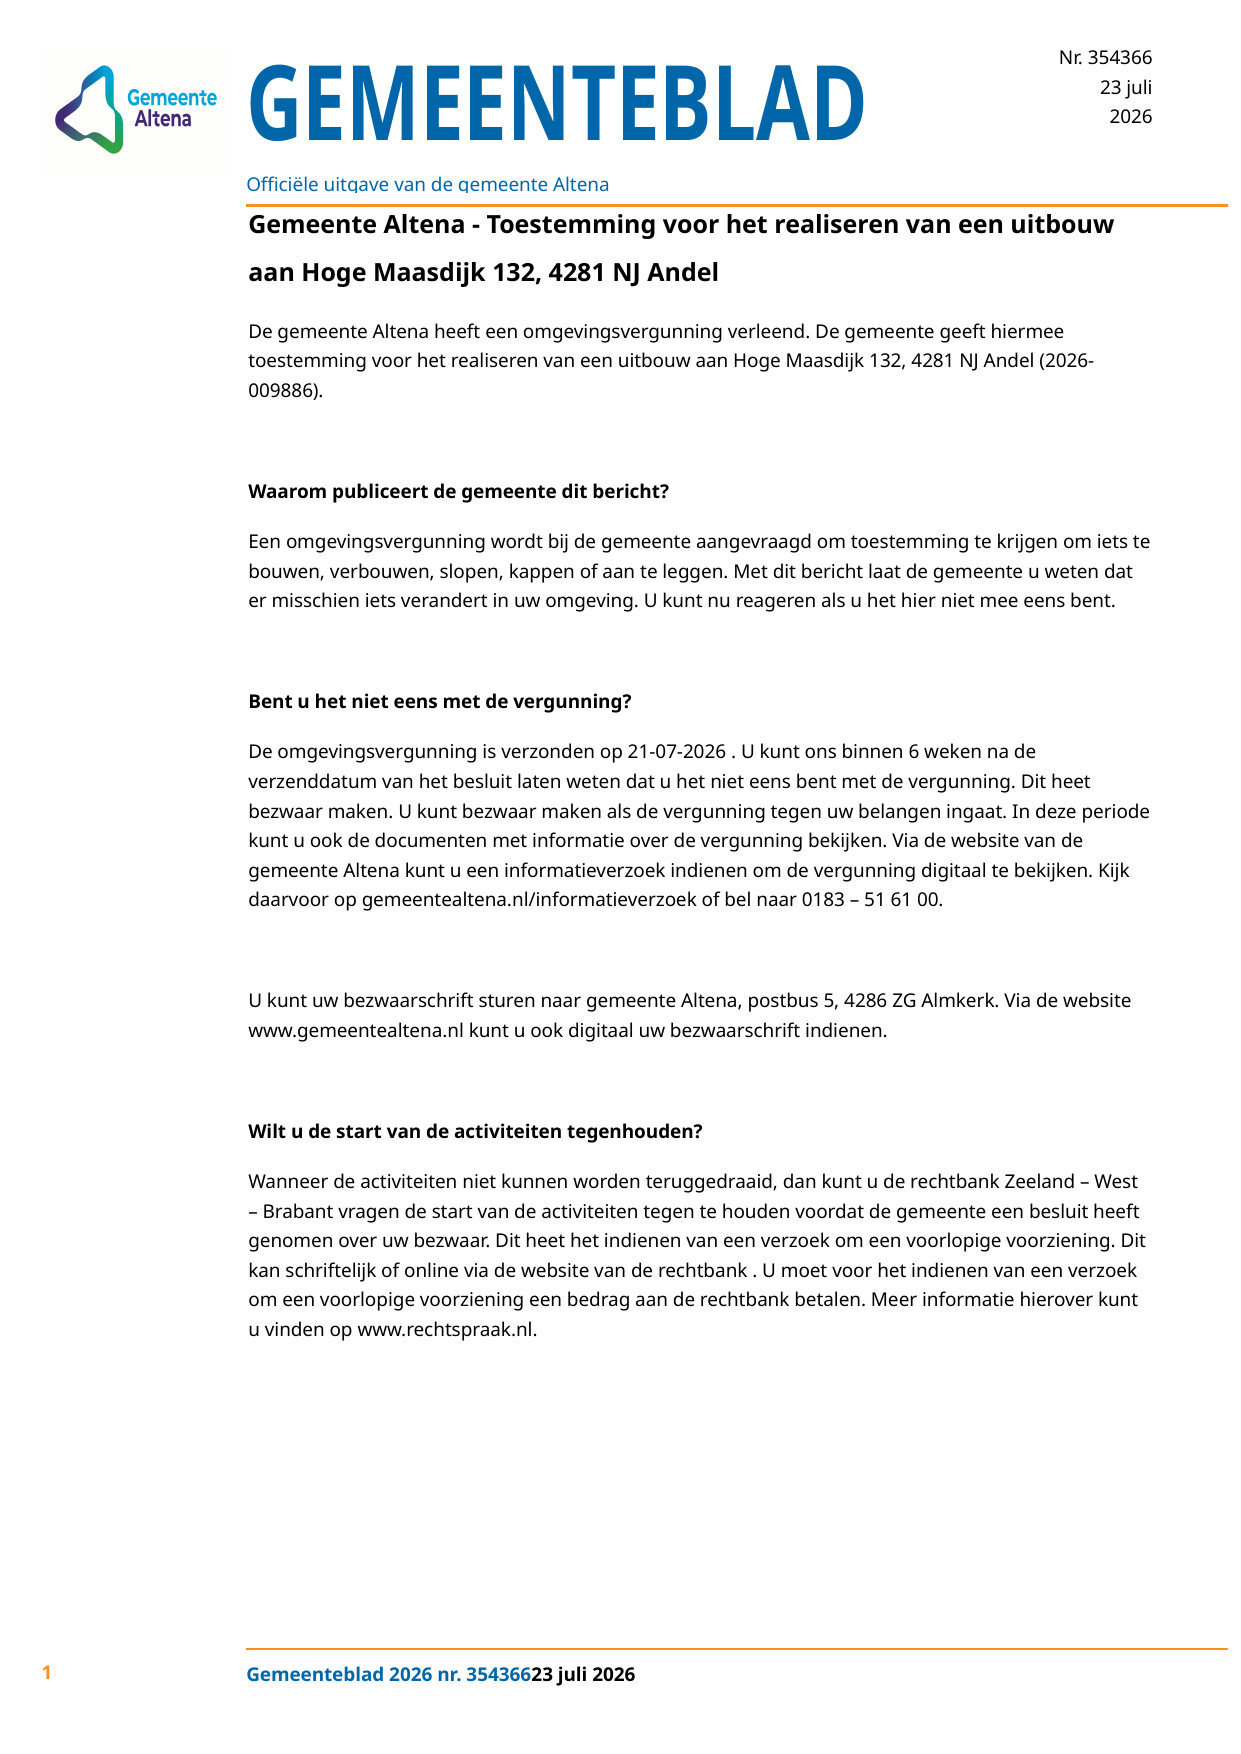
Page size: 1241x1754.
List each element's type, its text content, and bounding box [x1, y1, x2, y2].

picture [41, 47, 231, 172]
text De gemeente Altena heeft een omgevingsvergunning verleend. De gemeente geeft hiermee toestemming voor het realiseren van een uitbouw aan Hoge Maasdijk 132, 4281 NJ Andel (2026-009886). [248, 318, 1152, 403]
text Wanneer de activiteiten niet kunnen worden teruggedraaid, dan kunt u de rechtbank Zeeland – West – Brabant vragen de start van de activiteiten tegen te houden voordat de gemeente een besluit heeft genomen over uw bezwaar. Dit heet het indienen van een verzoek om een voorlopige voorziening. Dit kan schriftelijk of online via de website van de rechtbank . U moet voor het indienen van een verzoek om een voorlopige voorziening een bedrag aan de rechtbank betalen. Meer informatie hierover kunt u vinden op www.rechtspraak.nl. [248, 1168, 1152, 1342]
text U kunt uw bezwaarschrift sturen naar gemeente Altena, postbus 5, 4286 ZG Almkerk. Via de website www.gemeentealtena.nl kunt u ook digitaal uw bezwaarschrift indienen. [248, 987, 1152, 1043]
text Bent u het niet eens met de vergunning? [248, 688, 1152, 714]
text Wilt u de start van de activiteiten tegenhouden? [248, 1118, 1152, 1144]
text De omgevingsvergunning is verzonden op 21-07-2026 . U kunt ons binnen 6 weken na de verzenddatum van het besluit laten weten dat u het niet eens bent met de vergunning. Dit heet bezwaar maken. U kunt bezwaar maken als de vergunning tegen uw belangen ingaat. In deze periode kunt u ook de documenten met informatie over de vergunning bekijken. Via de website van de gemeente Altena kunt u een informatieverzoek indienen om de vergunning digitaal te bekijken. Kijk daarvoor op gemeentealtena.nl/informatieverzoek of bel naar 0183 – 51 61 00. [248, 739, 1152, 912]
text Een omgevingsvergunning wordt bij de gemeente aangevraagd om toestemming te krijgen om iets te bouwen, verbouwen, slopen, kappen of aan te leggen. Met dit bericht laat de gemeente u weten dat er misschien iets verandert in uw omgeving. U kunt nu reageren als u het hier niet mee eens bent. [248, 528, 1152, 613]
text Gemeente Altena - Toestemming voor het realiseren van een uitbouw aan Hoge Maasdijk 132, 4281 NJ Andel [248, 207, 1152, 288]
text Waarom publiceert de gemeente dit bericht? [248, 478, 1152, 504]
